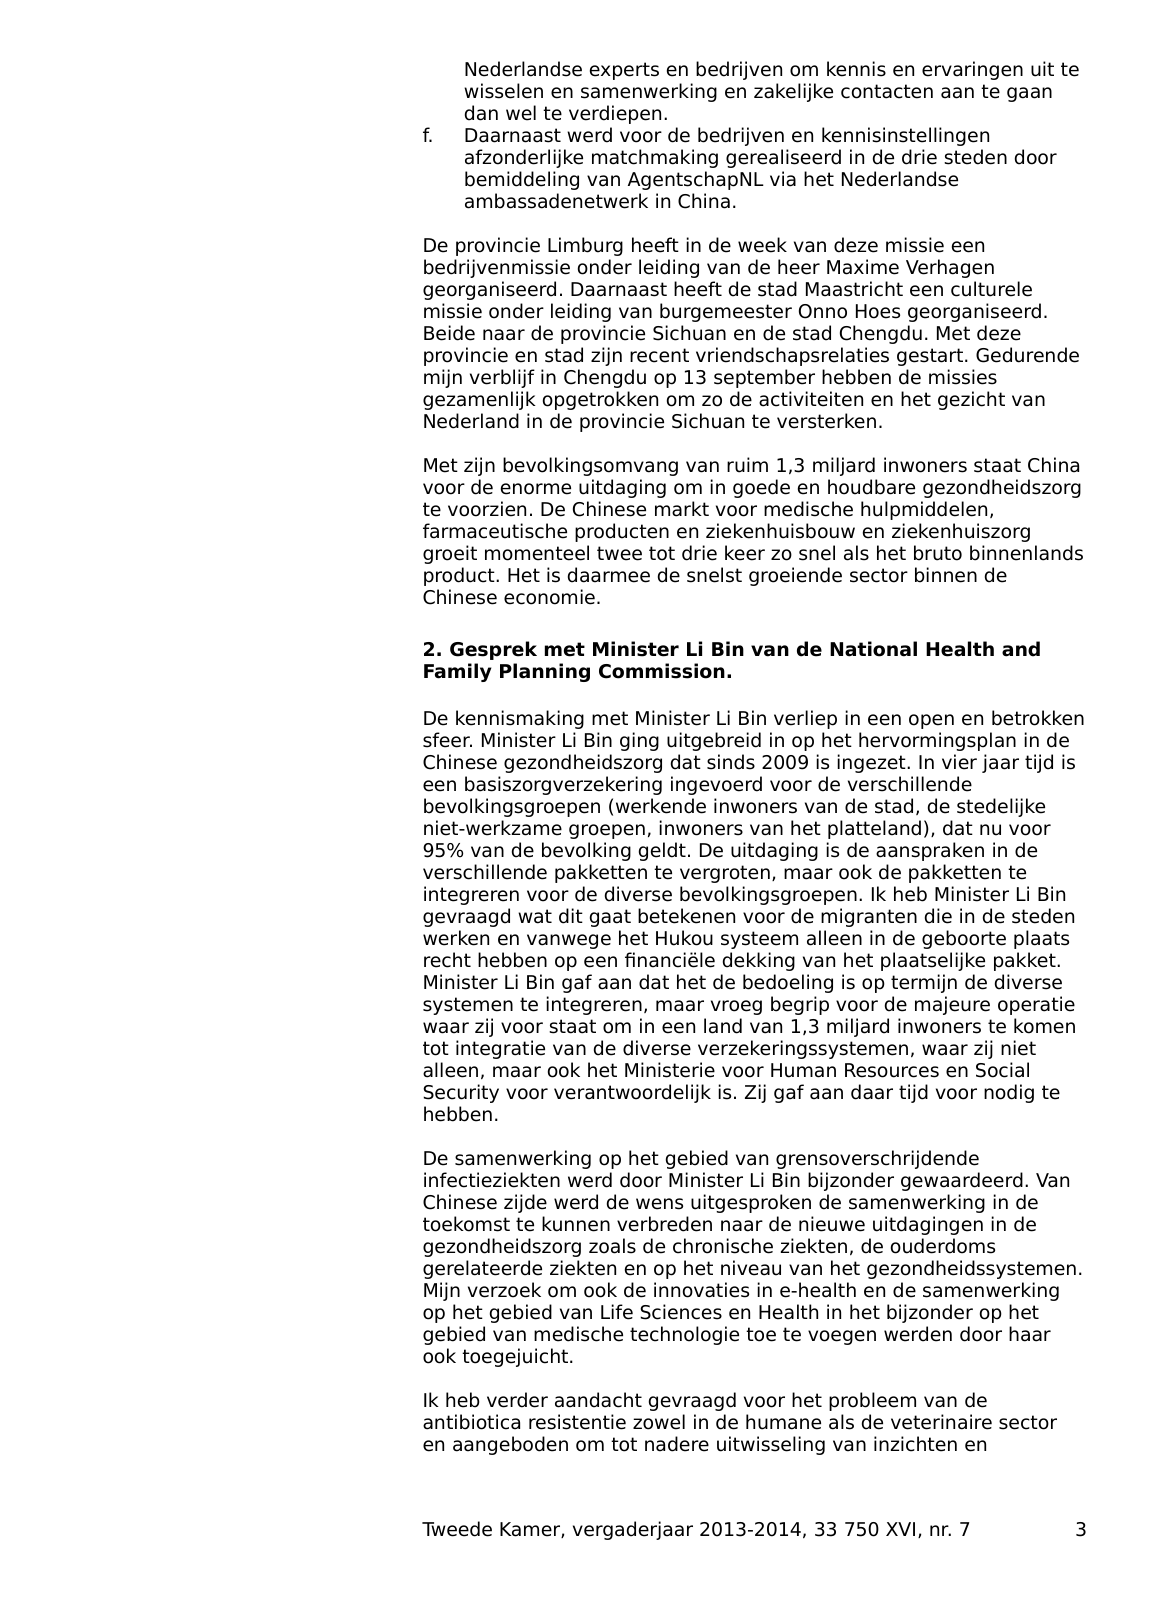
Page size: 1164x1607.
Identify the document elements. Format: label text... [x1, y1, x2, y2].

text De samenwerking op het gebied van grensoverschrijdende infectieziekten werd door Minister Li Bin bijzonder gewaardeerd. Van Chinese zijde werd de wens uitgesproken de samenwerking in de toekomst te kunnen verbreden naar de nieuwe uitdagingen in de gezondheidszorg zoals de chronische ziekten, de ouderdoms gerelateerde ziekten en op het niveau van het gezondheidssystemen. Mijn verzoek om ook de innovaties in e-health en de samenwerking op het gebied van Life Sciences en Health in het bijzonder op het gebied van medische technologie toe te voegen werden door haar ook toegejuicht. [422, 1148, 1087, 1367]
text De provincie Limburg heeft in de week van deze missie een bedrijvenmissie onder leiding van de heer Maxime Verhagen georganiseerd. Daarnaast heeft de stad Maastricht een culturele missie onder leiding van burgemeester Onno Hoes georganiseerd. Beide naar de provincie Sichuan en de stad Chengdu. Met deze provincie en stad zijn recent vriendschapsrelaties gestart. Gedurende mijn verblijf in Chengdu op 13 september hebben de missies gezamenlijk opgetrokken om zo de activiteiten en het gezicht van Nederland in de provincie Sichuan te versterken. [422, 235, 1087, 433]
text De kennismaking met Minister Li Bin verliep in een open en betrokken sfeer. Minister Li Bin ging uitgebreid in op het hervormingsplan in de Chinese gezondheidszorg dat sinds 2009 is ingezet. In vier jaar tijd is een basiszorgverzekering ingevoerd voor de verschillende bevolkingsgroepen (werkende inwoners van de stad, de stedelijke niet-werkzame groepen, inwoners van het platteland), dat nu voor 95% van de bevolking geldt. De uitdaging is de aanspraken in de verschillende pakketten te vergroten, maar ook de pakketten te integreren voor de diverse bevolkingsgroepen. Ik heb Minister Li Bin gevraagd wat dit gaat betekenen voor de migranten die in de steden werken en vanwege het Hukou systeem alleen in de geboorte plaats recht hebben op een financiële dekking van het plaatselijke pakket. Minister Li Bin gaf aan dat het de bedoeling is op termijn de diverse systemen te integreren, maar vroeg begrip voor de majeure operatie waar zij voor staat om in een land van 1,3 miljard inwoners te komen tot integratie van de diverse verzekeringssystemen, waar zij niet alleen, maar ook het Ministerie voor Human Resources en Social Security voor verantwoordelijk is. Zij gaf aan daar tijd voor nodig te hebben. [422, 708, 1087, 1126]
subtitle 2. Gesprek met Minister Li Bin van de National Health and Family Planning Commission. [422, 639, 1087, 683]
text Ik heb verder aandacht gevraagd voor het probleem van de antibiotica resistentie zowel in de humane als de veterinaire sector en aangeboden om tot nadere uitwisseling van inzichten en [422, 1390, 1087, 1456]
text Nederlandse experts en bedrijven om kennis en ervaringen uit te wisselen en samenwerking en zakelijke contacten aan te gaan dan wel te verdiepen. [422, 59, 1087, 125]
text Met zijn bevolkingsomvang van ruim 1,3 miljard inwoners staat China voor de enorme uitdaging om in goede en houdbare gezondheidszorg te voorzien. De Chinese markt voor medische hulpmiddelen, farmaceutische producten en ziekenhuisbouw en ziekenhuiszorg groeit momenteel twee tot drie keer zo snel als het bruto binnenlands product. Het is daarmee de snelst groeiende sector binnen de Chinese economie. [422, 455, 1087, 609]
text f. Daarnaast werd voor de bedrijven en kennisinstellingen afzonderlijke matchmaking gerealiseerd in de drie steden door bemiddeling van AgentschapNL via het Nederlandse ambassadenetwerk in China. [422, 125, 1087, 213]
